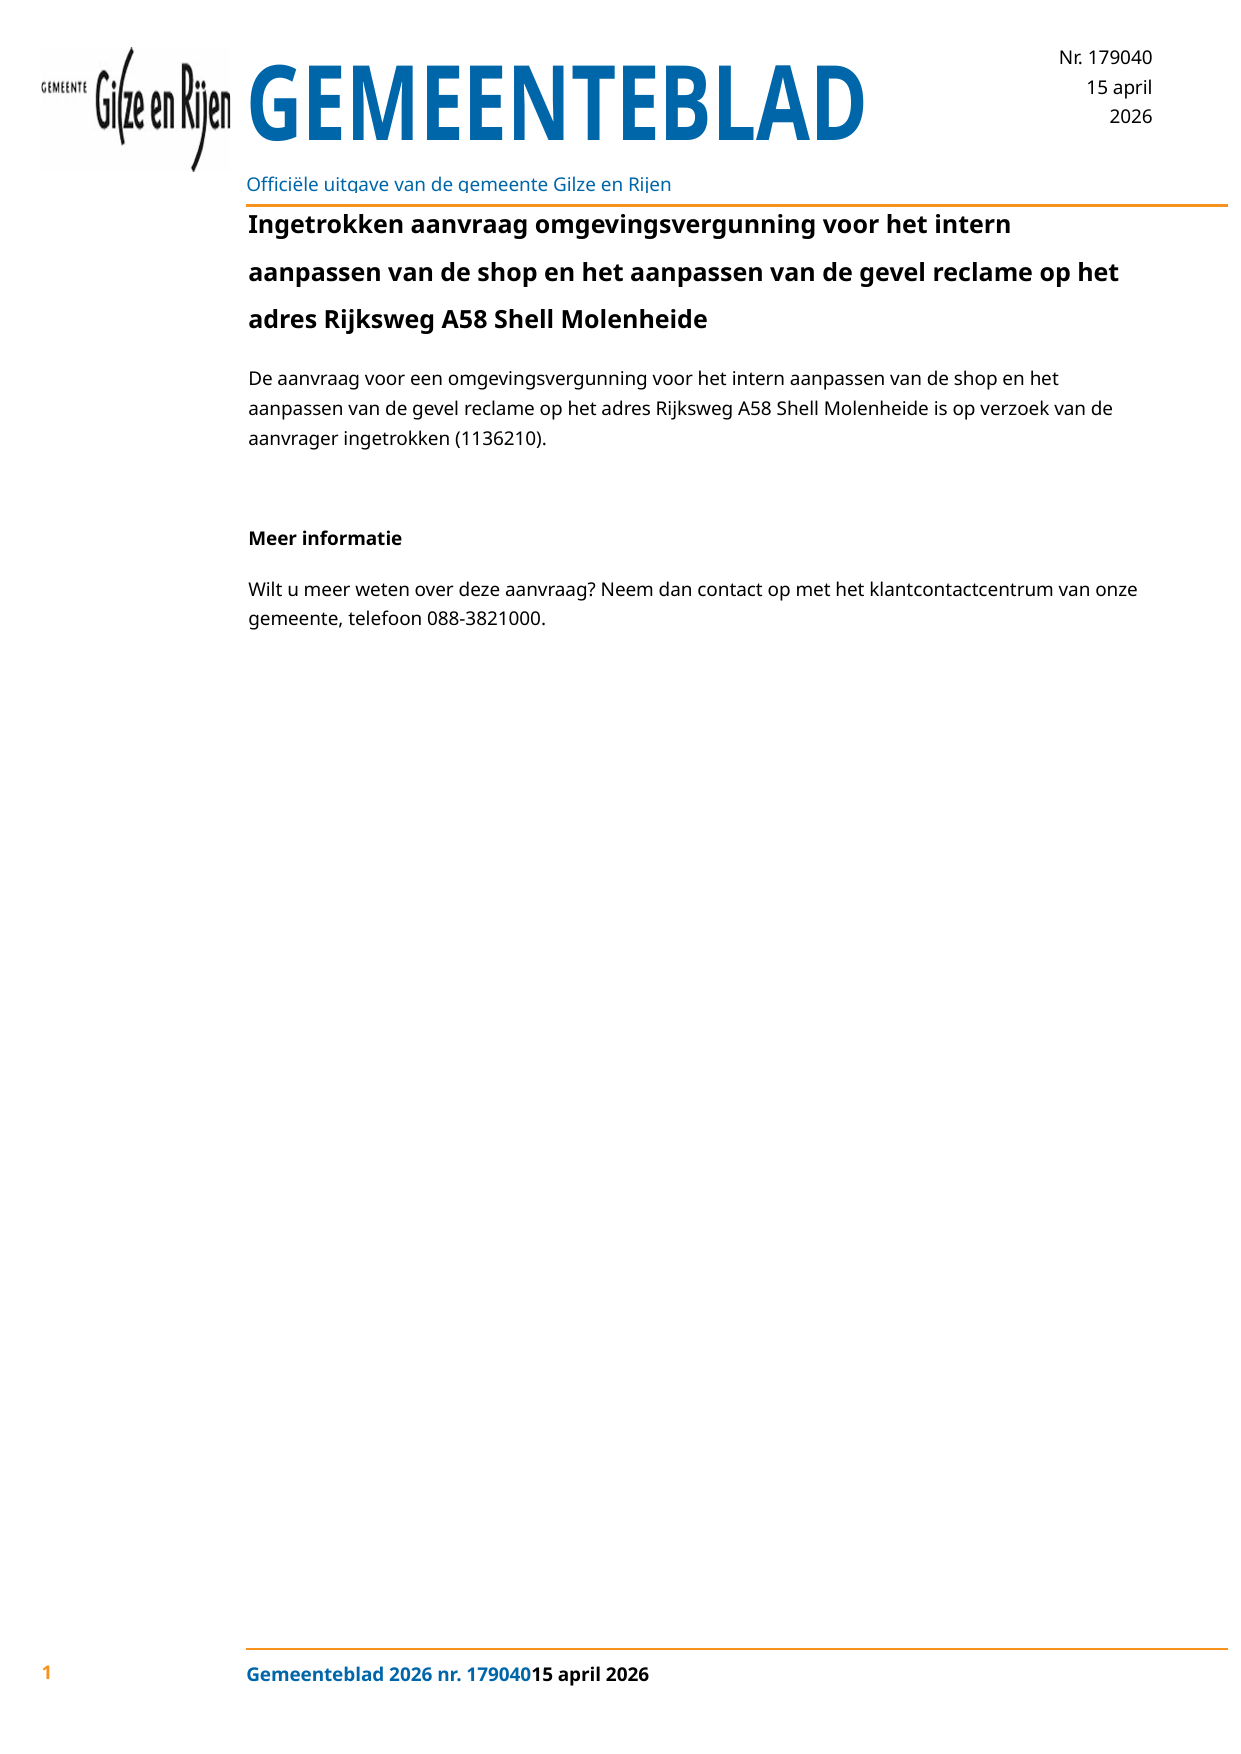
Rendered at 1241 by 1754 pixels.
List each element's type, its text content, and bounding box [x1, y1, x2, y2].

picture [41, 47, 231, 172]
text Meer informatie [248, 526, 1152, 551]
text De aanvraag voor een omgevingsvergunning voor het intern aanpassen van de shop en het aanpassen van de gevel reclame op het adres Rijksweg A58 Shell Molenheide is op verzoek van de aanvrager ingetrokken (1136210). [248, 366, 1152, 450]
text Wilt u meer weten over deze aanvraag? Neem dan contact op met het klantcontactcentrum van onze gemeente, telefoon 088-3821000. [248, 576, 1152, 631]
text Ingetrokken aanvraag omgevingsvergunning voor het intern aanpassen van de shop en het aanpassen van de gevel reclame op het adres Rijksweg A58 Shell Molenheide [248, 207, 1152, 336]
